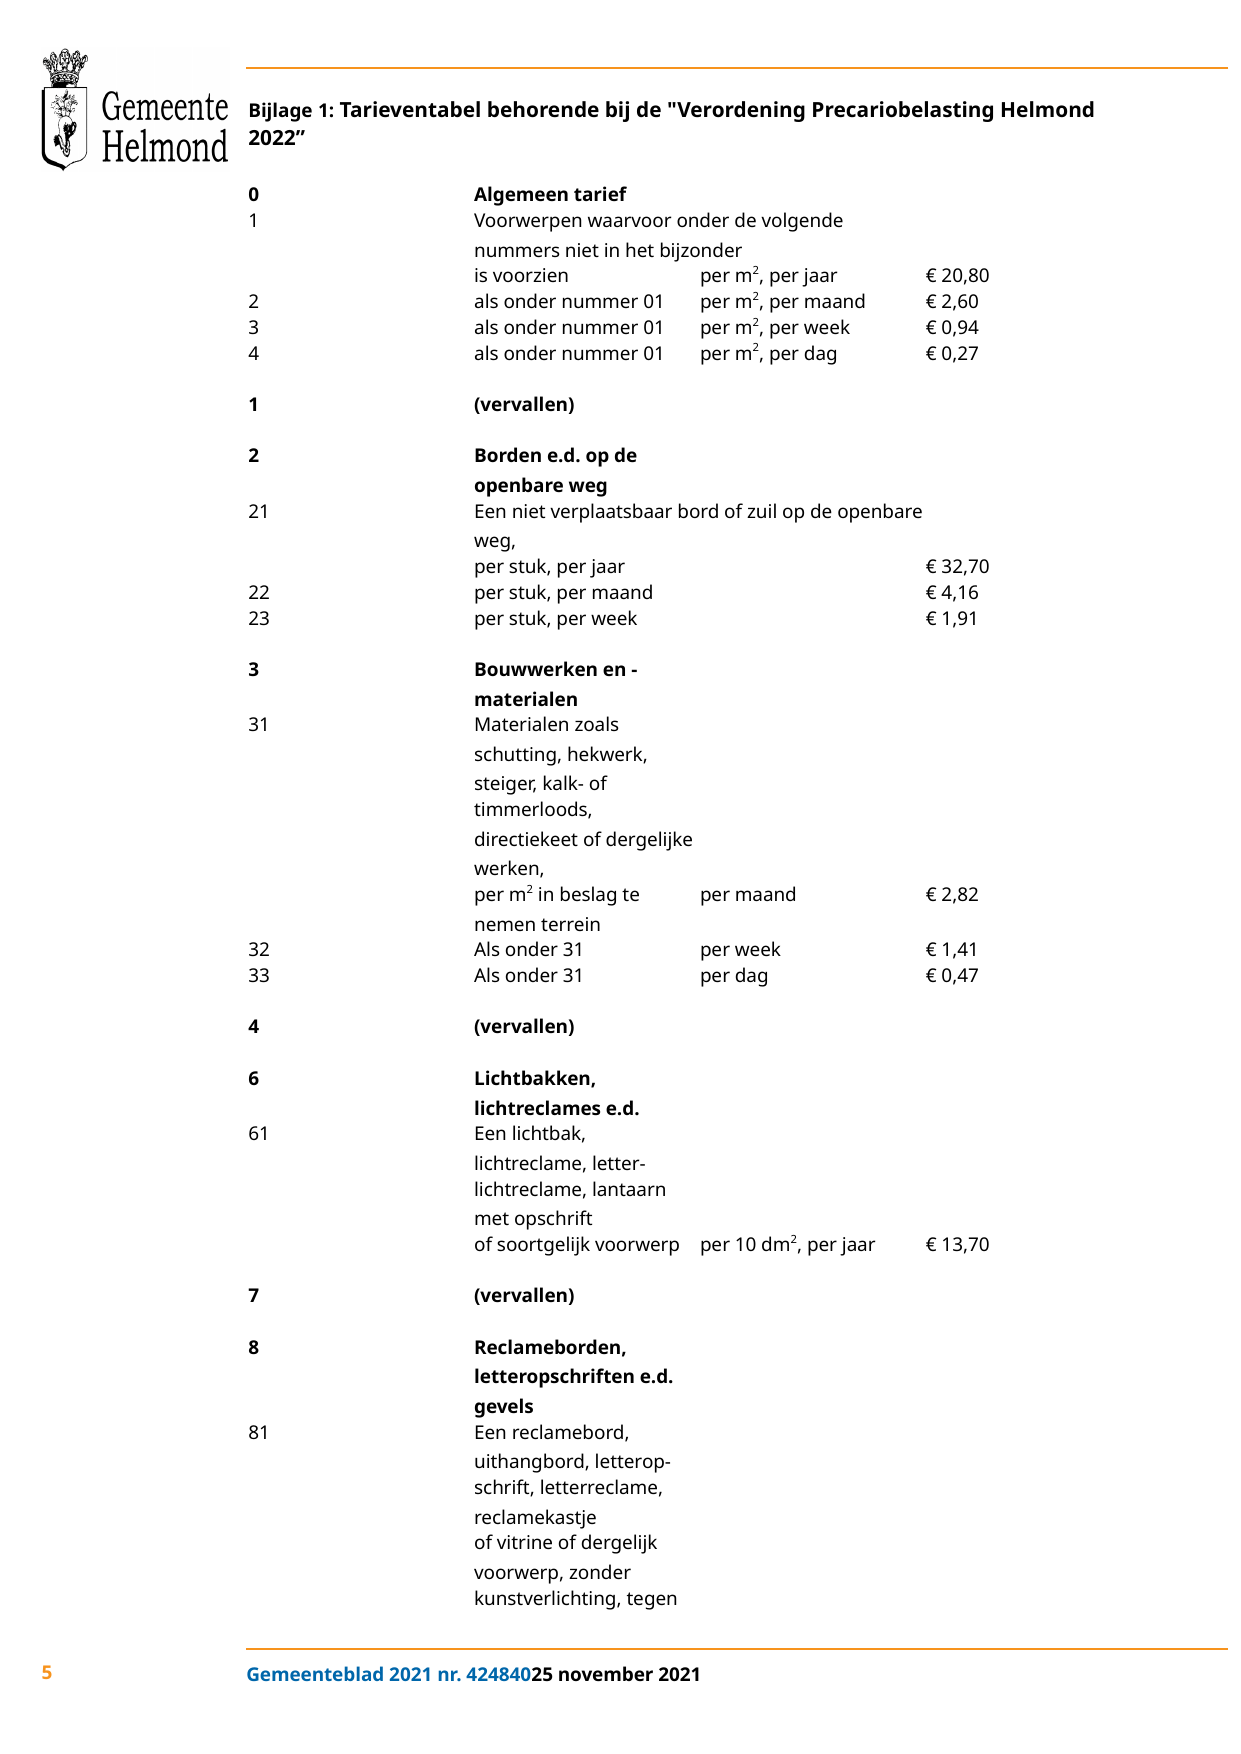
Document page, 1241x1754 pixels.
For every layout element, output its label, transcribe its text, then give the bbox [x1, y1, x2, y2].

table_cell [248, 263, 474, 288]
table_cell kunstverlichting, tegen [474, 1585, 700, 1611]
table_cell [926, 1419, 1152, 1474]
table_cell is voorzien [474, 263, 700, 288]
table_cell (vervallen) [474, 1283, 700, 1308]
table_cell [700, 656, 926, 711]
table_cell [474, 1040, 700, 1065]
table_cell [700, 391, 926, 417]
table_header 0 [248, 181, 474, 207]
table_cell [926, 1334, 1152, 1419]
table_cell [700, 1257, 926, 1283]
table_cell Materialen zoals schutting, hekwerk, steiger, kalk- of [474, 711, 700, 796]
table_cell [926, 391, 1152, 417]
table_cell [700, 1176, 926, 1231]
table_cell [700, 1014, 926, 1039]
table_cell per week [700, 937, 926, 962]
table_cell per m2, per week [700, 314, 926, 340]
table_cell [926, 1283, 1152, 1308]
table_cell [248, 1308, 474, 1334]
table_cell [926, 1257, 1152, 1283]
table_cell [474, 417, 700, 443]
table_cell € 13,70 [926, 1231, 1152, 1257]
table_cell [926, 656, 1152, 711]
table_cell [926, 443, 1152, 498]
table_cell [926, 1121, 1152, 1176]
table_cell 32 [248, 937, 474, 962]
table_cell [248, 1474, 474, 1529]
table_cell [926, 1474, 1152, 1529]
table_cell € 1,41 [926, 937, 1152, 962]
table_cell [474, 1308, 700, 1334]
table_cell [700, 1585, 926, 1611]
table_cell [474, 365, 700, 391]
table_cell 21 [248, 498, 474, 553]
table_cell per stuk, per jaar [474, 553, 700, 579]
table_cell Lichtbakken, lichtreclames e.d. [474, 1065, 700, 1121]
table_cell schrift, letterreclame, reclamekastje [474, 1474, 700, 1529]
table_header [700, 181, 926, 207]
table_cell [700, 1334, 926, 1419]
table_cell per maand [700, 881, 926, 937]
table_cell [926, 988, 1152, 1014]
table_cell (vervallen) [474, 391, 700, 417]
table_cell [700, 1308, 926, 1334]
table_cell [926, 365, 1152, 391]
table_cell [700, 579, 926, 605]
table_cell [926, 207, 1152, 262]
table_cell [700, 711, 926, 796]
table_cell [700, 988, 926, 1014]
table_cell [700, 630, 926, 656]
table_cell [248, 1231, 474, 1257]
table_cell € 4,16 [926, 579, 1152, 605]
table_cell 8 [248, 1334, 474, 1419]
table_cell Reclameborden, letteropschriften e.d. gevels [474, 1334, 700, 1419]
table_cell [248, 553, 474, 579]
text Bijlage 1: Tarieventabel behorende bij de "Verordening Precariobelasting Helmond 2022” [248, 95, 1152, 152]
table_cell [926, 1308, 1152, 1334]
table_cell [926, 1585, 1152, 1611]
table_cell [926, 796, 1152, 881]
table_cell € 2,60 [926, 288, 1152, 314]
table_cell [474, 1257, 700, 1283]
table_cell 1 [248, 207, 474, 262]
table_cell [926, 1176, 1152, 1231]
table_cell per m2 in beslag te nemen terrein [474, 881, 700, 937]
table_cell per dag [700, 962, 926, 988]
table_cell € 2,82 [926, 881, 1152, 937]
table_header Algemeen tarief [474, 181, 700, 207]
table_cell [700, 1121, 926, 1176]
picture [41, 47, 231, 172]
table_cell 2 [248, 288, 474, 314]
table_cell per m2, per maand [700, 288, 926, 314]
table_cell 3 [248, 656, 474, 711]
table_cell 2 [248, 443, 474, 498]
table_cell of soortgelijk voorwerp [474, 1231, 700, 1257]
table_cell lichtreclame, lantaarn met opschrift [474, 1176, 700, 1231]
table_cell Een niet verplaatsbaar bord of zuil op de openbare weg, [474, 498, 926, 553]
table_cell per stuk, per maand [474, 579, 700, 605]
table_cell 6 [248, 1065, 474, 1121]
table_cell of vitrine of dergelijk voorwerp, zonder [474, 1530, 700, 1585]
table_cell [926, 711, 1152, 796]
table_cell als onder nummer 01 [474, 288, 700, 314]
table_cell € 32,70 [926, 553, 1152, 579]
table_cell 1 [248, 391, 474, 417]
table_cell [248, 881, 474, 937]
table_cell [248, 417, 474, 443]
table_cell per m2, per dag [700, 340, 926, 365]
table_cell [248, 988, 474, 1014]
table_cell Een reclamebord, uithangbord, letterop- [474, 1419, 700, 1474]
table_cell [700, 365, 926, 391]
table_cell [248, 365, 474, 391]
table_cell per m2, per jaar [700, 263, 926, 288]
table_cell per 10 dm2, per jaar [700, 1231, 926, 1257]
table_cell [474, 630, 700, 656]
table_cell [248, 1585, 474, 1611]
table_cell [248, 1040, 474, 1065]
table_cell € 0,47 [926, 962, 1152, 988]
table_cell [248, 1176, 474, 1231]
table_cell [700, 1474, 926, 1529]
table_cell [926, 1065, 1152, 1121]
table_cell [926, 1040, 1152, 1065]
table_cell Voorwerpen waarvoor onder de volgende nummers niet in het bijzonder [474, 207, 926, 262]
table_cell [248, 1530, 474, 1585]
table_cell als onder nummer 01 [474, 314, 700, 340]
table_cell per stuk, per week [474, 605, 700, 630]
table_cell Bouwwerken en -materialen [474, 656, 700, 711]
table_cell 61 [248, 1121, 474, 1176]
table_cell Als onder 31 [474, 962, 700, 988]
table_cell [474, 988, 700, 1014]
table_header [926, 181, 1152, 207]
table_cell 4 [248, 1014, 474, 1039]
table_cell [926, 630, 1152, 656]
table_cell [248, 630, 474, 656]
table_cell Als onder 31 [474, 937, 700, 962]
table_cell 31 [248, 711, 474, 796]
table_cell € 0,27 [926, 340, 1152, 365]
table_cell [700, 1283, 926, 1308]
table_cell [700, 1065, 926, 1121]
table_cell € 0,94 [926, 314, 1152, 340]
table_cell [248, 796, 474, 881]
table_cell [700, 605, 926, 630]
table_cell € 1,91 [926, 605, 1152, 630]
table_cell Borden e.d. op de openbare weg [474, 443, 700, 498]
table_cell 7 [248, 1283, 474, 1308]
table_cell 23 [248, 605, 474, 630]
table_cell 4 [248, 340, 474, 365]
table_cell [700, 1530, 926, 1585]
table_cell 33 [248, 962, 474, 988]
table_cell [700, 1419, 926, 1474]
table_cell [926, 498, 1152, 553]
table_cell [700, 1040, 926, 1065]
table_cell [926, 1530, 1152, 1585]
table_cell [926, 417, 1152, 443]
table_cell 3 [248, 314, 474, 340]
table_cell timmerloods, directiekeet of dergelijke werken, [474, 796, 700, 881]
table_cell [700, 553, 926, 579]
table_cell [700, 796, 926, 881]
table_cell € 20,80 [926, 263, 1152, 288]
table_cell [700, 443, 926, 498]
table_cell 22 [248, 579, 474, 605]
table_cell [248, 1257, 474, 1283]
table_cell 81 [248, 1419, 474, 1474]
table_cell [926, 1014, 1152, 1039]
table_cell Een lichtbak, lichtreclame, letter- [474, 1121, 700, 1176]
table_cell (vervallen) [474, 1014, 700, 1039]
table_cell [700, 417, 926, 443]
table_cell als onder nummer 01 [474, 340, 700, 365]
